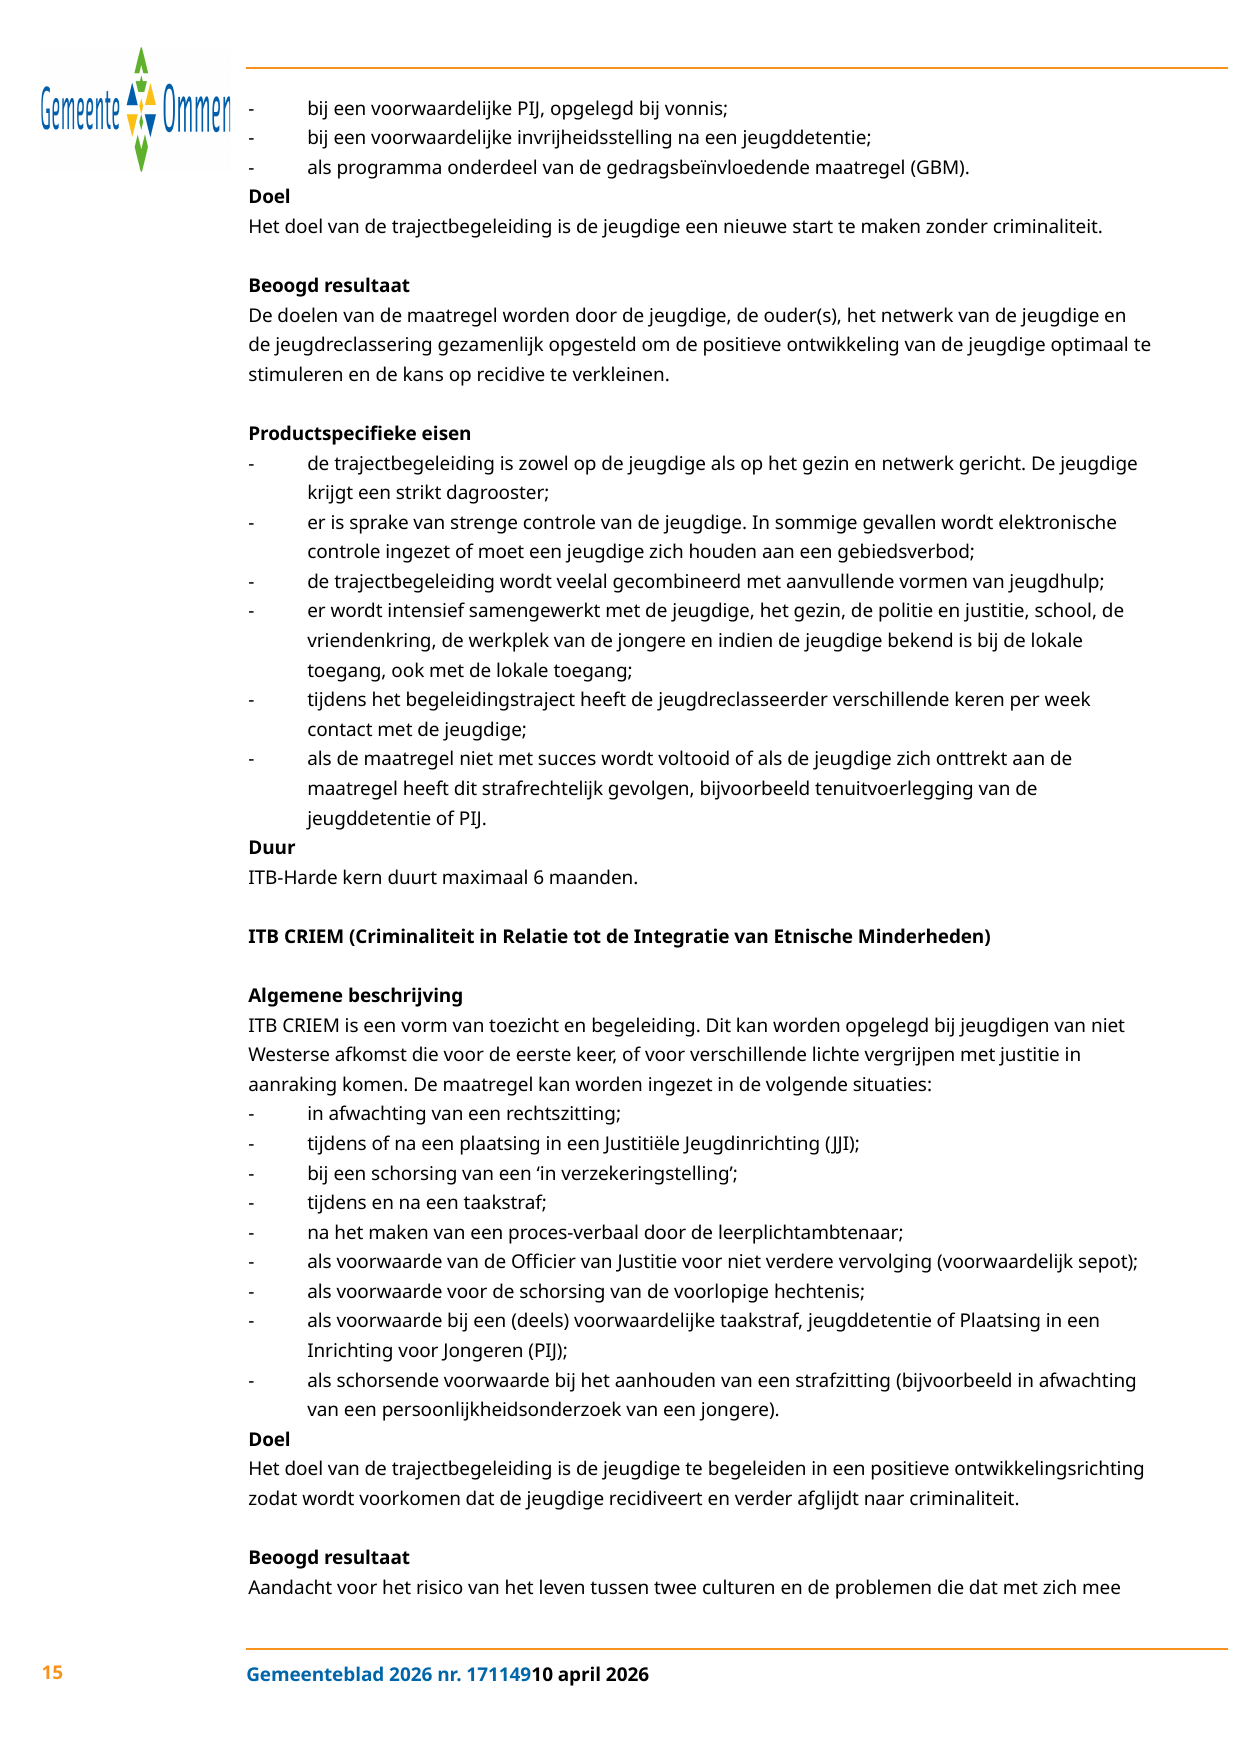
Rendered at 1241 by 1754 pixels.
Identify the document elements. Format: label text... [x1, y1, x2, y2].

text Aandacht voor het risico van het leven tussen twee culturen en de problemen die dat met zich mee [248, 1574, 1152, 1600]
text Het doel van de trajectbegeleiding is de jeugdige te begeleiden in een positieve ontwikkelingsrichting zodat wordt voorkomen dat de jeugdige recidiveert en verder afglijdt naar criminaliteit. [248, 1456, 1152, 1511]
text Doel [248, 183, 1152, 209]
list tijdens en na een taakstraf; [248, 1189, 1152, 1215]
text De doelen van de maatregel worden door de jeugdige, de ouder(s), het netwerk van de jeugdige en de jeugdreclassering gezamenlijk opgesteld om de positieve ontwikkeling van de jeugdige optimaal te stimuleren en de kans op recidive te verkleinen. [248, 302, 1152, 387]
text Algemene beschrijving [248, 982, 1152, 1008]
list als programma onderdeel van de gedragsbeïnvloedende maatregel (GBM). [248, 154, 1152, 180]
list in afwachting van een rechtszitting; [248, 1101, 1152, 1126]
list als voorwaarde van de Officier van Justitie voor niet verdere vervolging (voorwaardelijk sepot); [248, 1248, 1152, 1274]
list bij een schorsing van een ‘in verzekeringstelling’; [248, 1160, 1152, 1186]
list er wordt intensief samengewerkt met de jeugdige, het gezin, de politie en justitie, school, de vriendenkring, de werkplek van de jongere en indien de jeugdige bekend is bij de lokale toegang, ook met de lokale toegang; [248, 598, 1152, 683]
list de trajectbegeleiding is zowel op de jeugdige als op het gezin en netwerk gericht. De jeugdige krijgt een strikt dagrooster; [248, 450, 1152, 505]
list als voorwaarde bij een (deels) voorwaardelijke taakstraf, jeugddetentie of Plaatsing in een Inrichting voor Jongeren (PIJ); [248, 1308, 1152, 1363]
list bij een voorwaardelijke PIJ, opgelegd bij vonnis; [248, 95, 1152, 121]
text Doel [248, 1426, 1152, 1452]
text Beoogd resultaat [248, 272, 1152, 298]
text Productspecifieke eisen [248, 420, 1152, 446]
text ITB CRIEM (Criminaliteit in Relatie tot de Integratie van Etnische Minderheden) [248, 923, 1152, 949]
text Het doel van de trajectbegeleiding is de jeugdige een nieuwe start te maken zonder criminaliteit. [248, 213, 1152, 239]
list na het maken van een proces-verbaal door de leerplichtambtenaar; [248, 1219, 1152, 1245]
list tijdens of na een plaatsing in een Justitiële Jeugdinrichting (JJI); [248, 1130, 1152, 1156]
text Duur [248, 834, 1152, 860]
text Beoogd resultaat [248, 1544, 1152, 1570]
list er is sprake van strenge controle van de jeugdige. In sommige gevallen wordt elektronische controle ingezet of moet een jeugdige zich houden aan een gebiedsverbod; [248, 509, 1152, 564]
list als schorsende voorwaarde bij het aanhouden van een strafzitting (bijvoorbeeld in afwachting van een persoonlijkheidsonderzoek van een jongere). [248, 1367, 1152, 1422]
text ITB CRIEM is een vorm van toezicht en begeleiding. Dit kan worden opgelegd bij jeugdigen van niet Westerse afkomst die voor de eerste keer, of voor verschillende lichte vergrijpen met justitie in aanraking komen. De maatregel kan worden ingezet in de volgende situaties: [248, 1012, 1152, 1097]
list als voorwaarde voor de schorsing van de voorlopige hechtenis; [248, 1278, 1152, 1304]
picture [41, 47, 231, 172]
text ITB-Harde kern duurt maximaal 6 maanden. [248, 864, 1152, 890]
list als de maatregel niet met succes wordt voltooid of als de jeugdige zich onttrekt aan de maatregel heeft dit strafrechtelijk gevolgen, bijvoorbeeld tenuitvoerlegging van de jeugddetentie of PIJ. [248, 746, 1152, 831]
list bij een voorwaardelijke invrijheidsstelling na een jeugddetentie; [248, 124, 1152, 150]
list de trajectbegeleiding wordt veelal gecombineerd met aanvullende vormen van jeugdhulp; [248, 568, 1152, 594]
list tijdens het begeleidingstraject heeft de jeugdreclasseerder verschillende keren per week contact met de jeugdige; [248, 686, 1152, 742]
